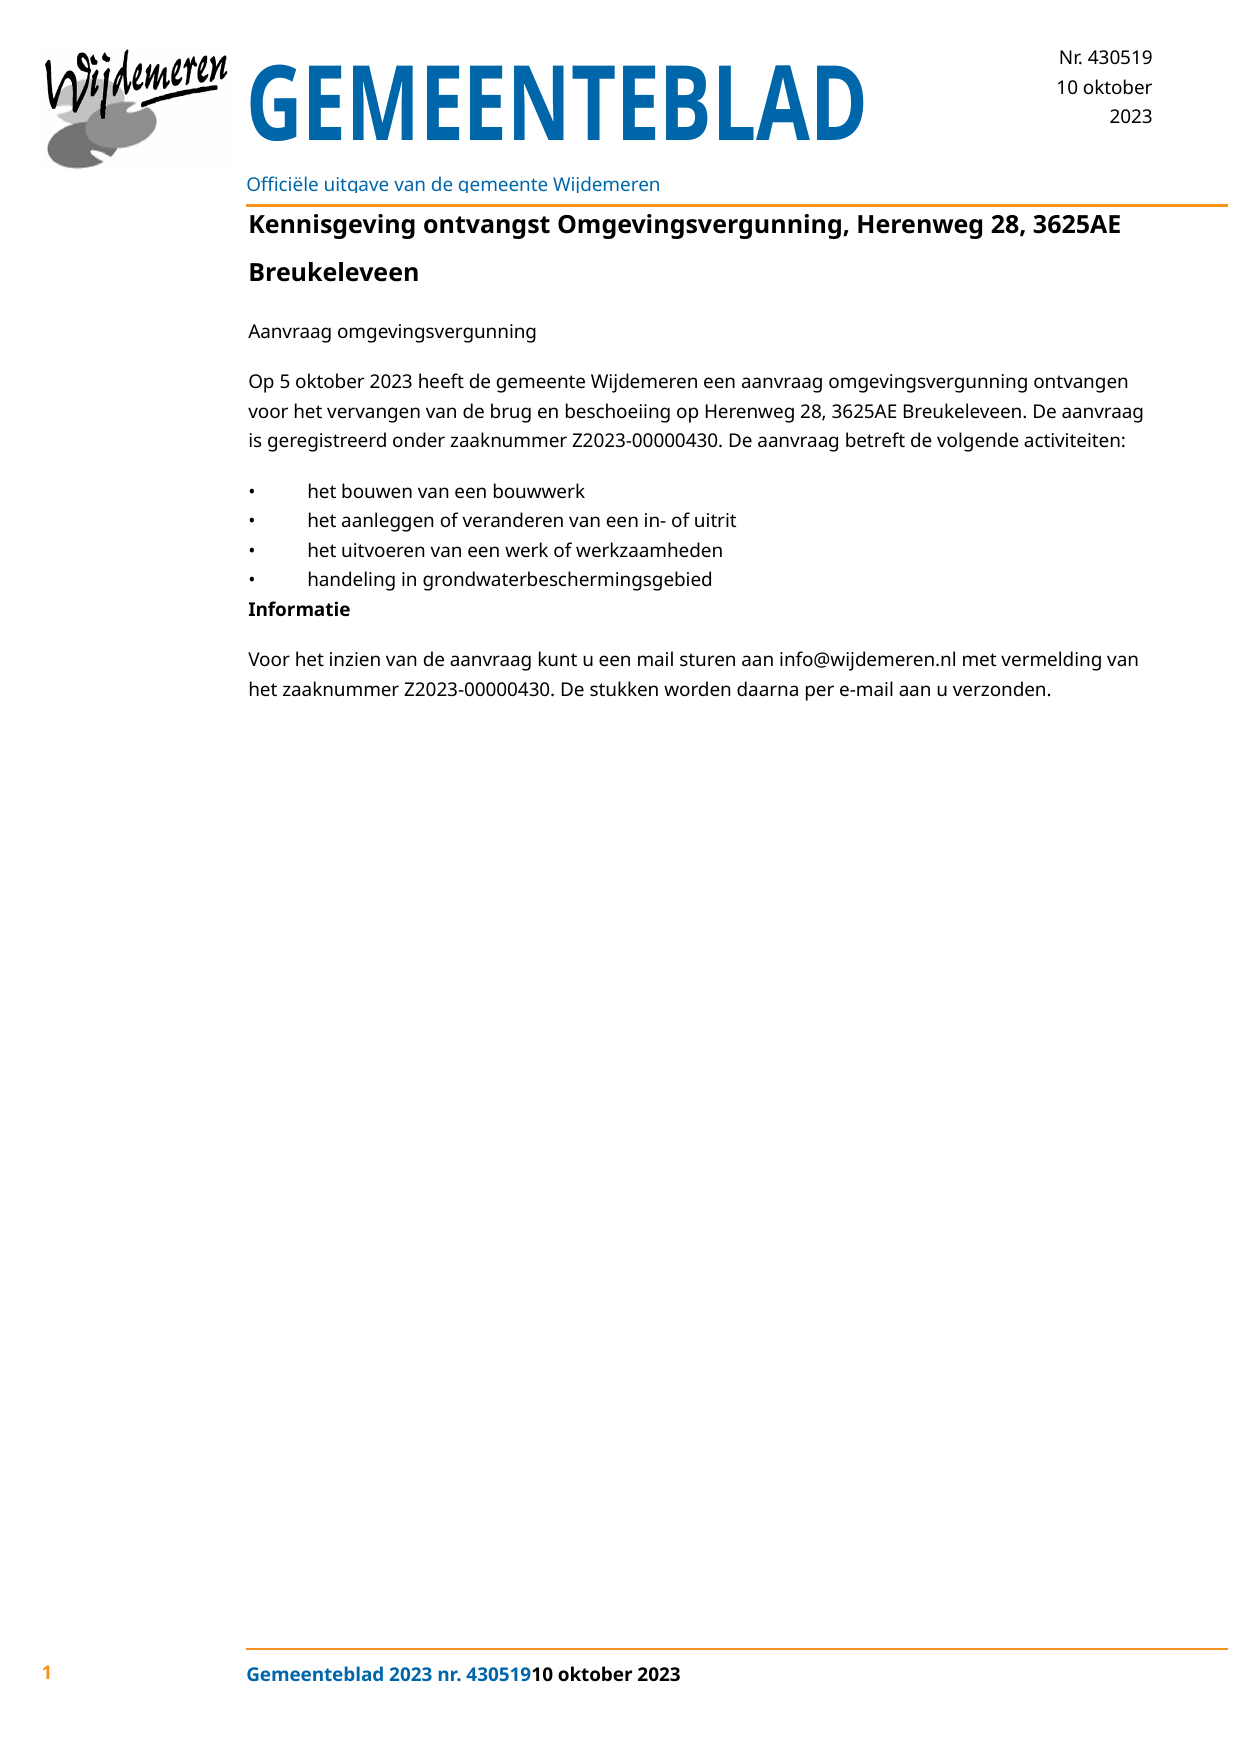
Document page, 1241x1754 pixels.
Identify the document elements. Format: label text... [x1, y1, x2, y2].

list handeling in grondwaterbeschermingsgebied [248, 567, 1152, 592]
list het aanleggen of veranderen van een in- of uitrit [248, 507, 1152, 533]
text Op 5 oktober 2023 heeft de gemeente Wijdemeren een aanvraag omgevingsvergunning ontvangen voor het vervangen van de brug en beschoeiing op Herenweg 28, 3625AE Breukeleveen. De aanvraag is geregistreerd onder zaaknummer Z2023-00000430. De aanvraag betreft de volgende activiteiten: [248, 368, 1152, 453]
list het bouwen van een bouwwerk [248, 478, 1152, 504]
text Aanvraag omgevingsvergunning [248, 318, 1152, 344]
list het uitvoeren van een werk of werkzaamheden [248, 537, 1152, 563]
text Kennisgeving ontvangst Omgevingsvergunning, Herenweg 28, 3625AE Breukeleveen [248, 207, 1152, 288]
text Voor het inzien van de aanvraag kunt u een mail sturen aan info@wijdemeren.nl met vermelding van het zaaknummer Z2023-00000430. De stukken worden daarna per e-mail aan u verzonden. [248, 647, 1152, 702]
picture [41, 47, 231, 172]
text Informatie [248, 596, 1152, 622]
